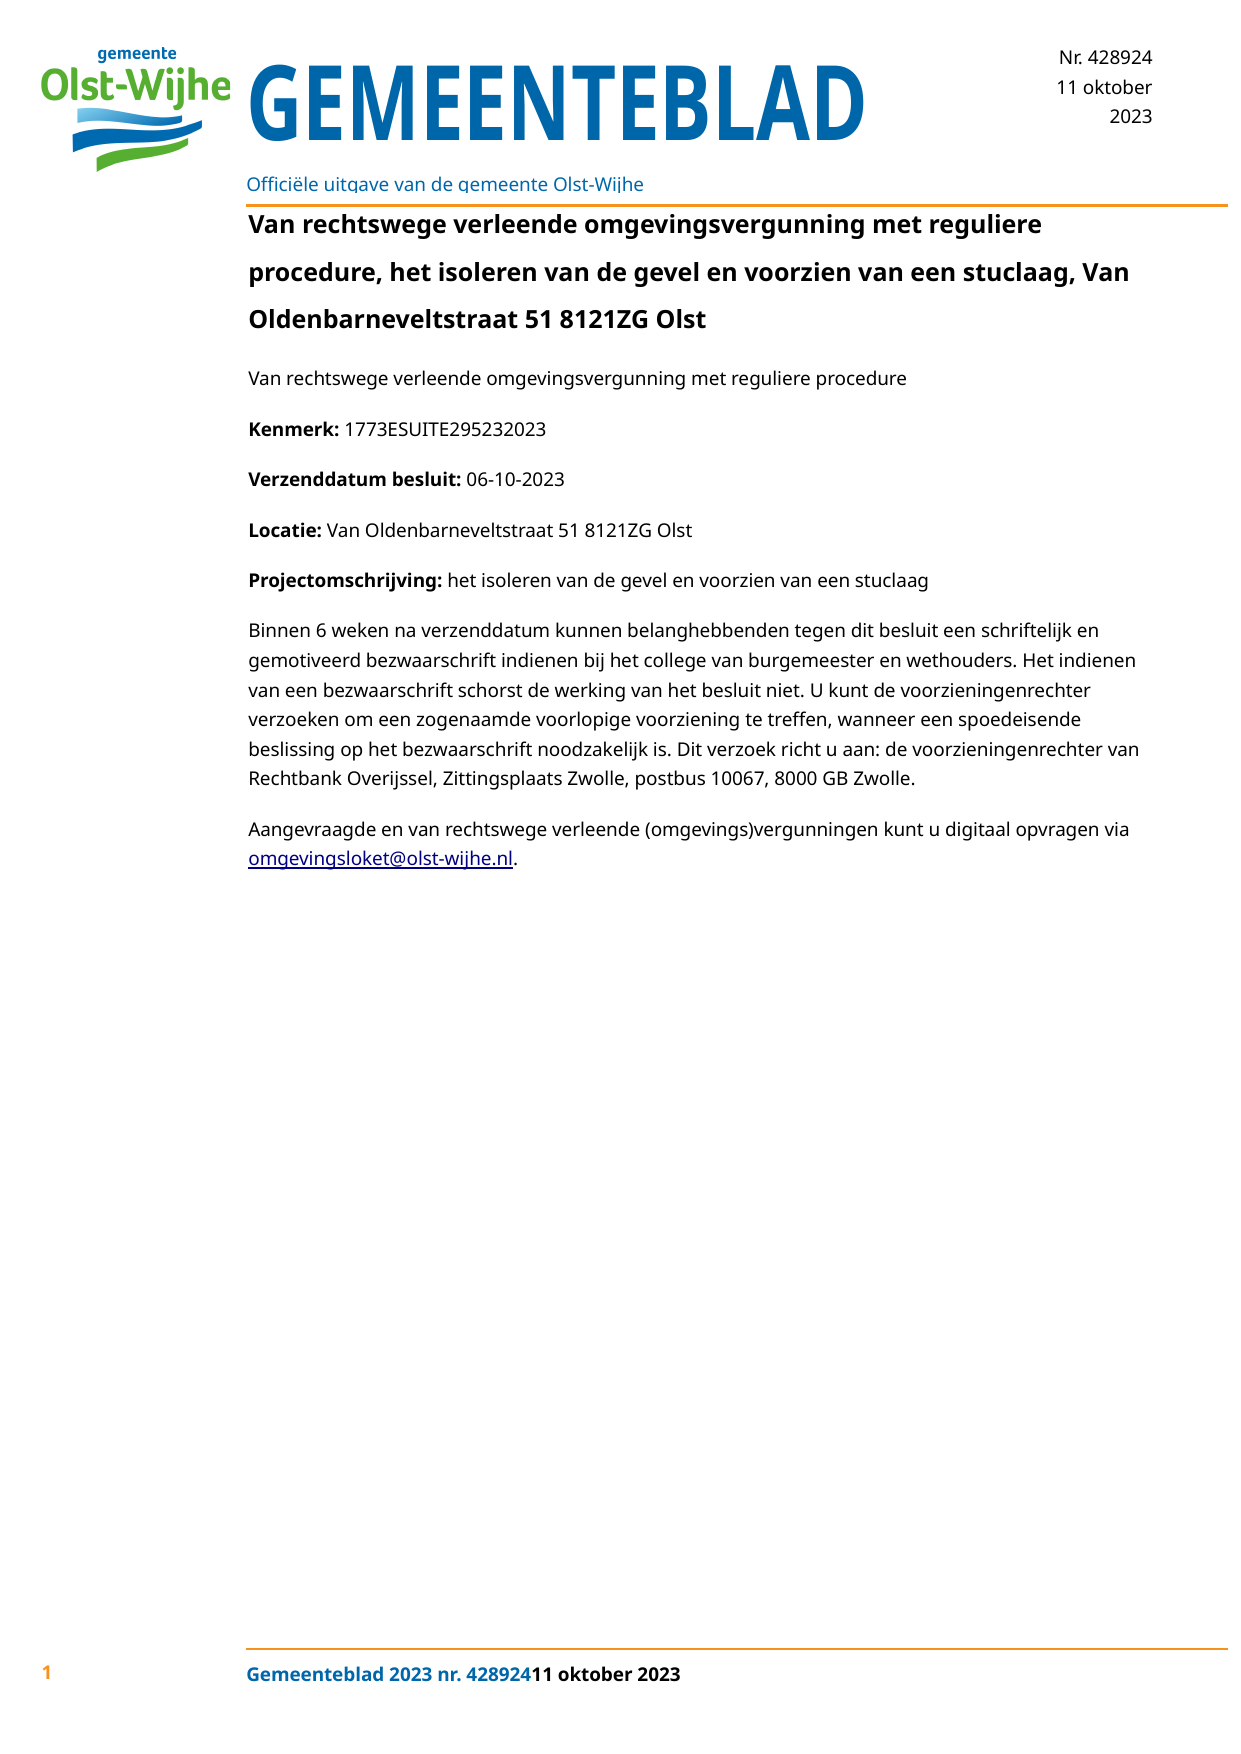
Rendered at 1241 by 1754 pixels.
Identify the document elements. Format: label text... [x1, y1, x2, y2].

text Van rechtswege verleende omgevingsvergunning met reguliere procedure, het isoleren van de gevel en voorzien van een stuclaag, Van Oldenbarneveltstraat 51 8121ZG Olst [248, 207, 1152, 336]
text Binnen 6 weken na verzenddatum kunnen belanghebbenden tegen dit besluit een schriftelijk en gemotiveerd bezwaarschrift indienen bij het college van burgemeester en wethouders. Het indienen van een bezwaarschrift schorst de werking van het besluit niet. U kunt de voorzieningenrechter verzoeken om een zogenaamde voorlopige voorziening te treffen, wanneer een spoedeisende beslissing op het bezwaarschrift noodzakelijk is. Dit verzoek richt u aan: de voorzieningenrechter van Rechtbank Overijssel, Zittingsplaats Zwolle, postbus 10067, 8000 GB Zwolle. [248, 618, 1152, 791]
text Projectomschrijving: het isoleren van de gevel en voorzien van een stuclaag [248, 567, 1152, 593]
text Kenmerk: 1773ESUITE295232023 [248, 416, 1152, 442]
picture [41, 47, 231, 172]
text Verzenddatum besluit: 06-10-2023 [248, 466, 1152, 492]
text Aangevraagde en van rechtswege verleende (omgevings)vergunningen kunt u digitaal opvragen via omgevingsloket@olst-wijhe.nl. [248, 816, 1152, 871]
text Locatie: Van Oldenbarneveltstraat 51 8121ZG Olst [248, 517, 1152, 542]
text Van rechtswege verleende omgevingsvergunning met reguliere procedure [248, 366, 1152, 391]
